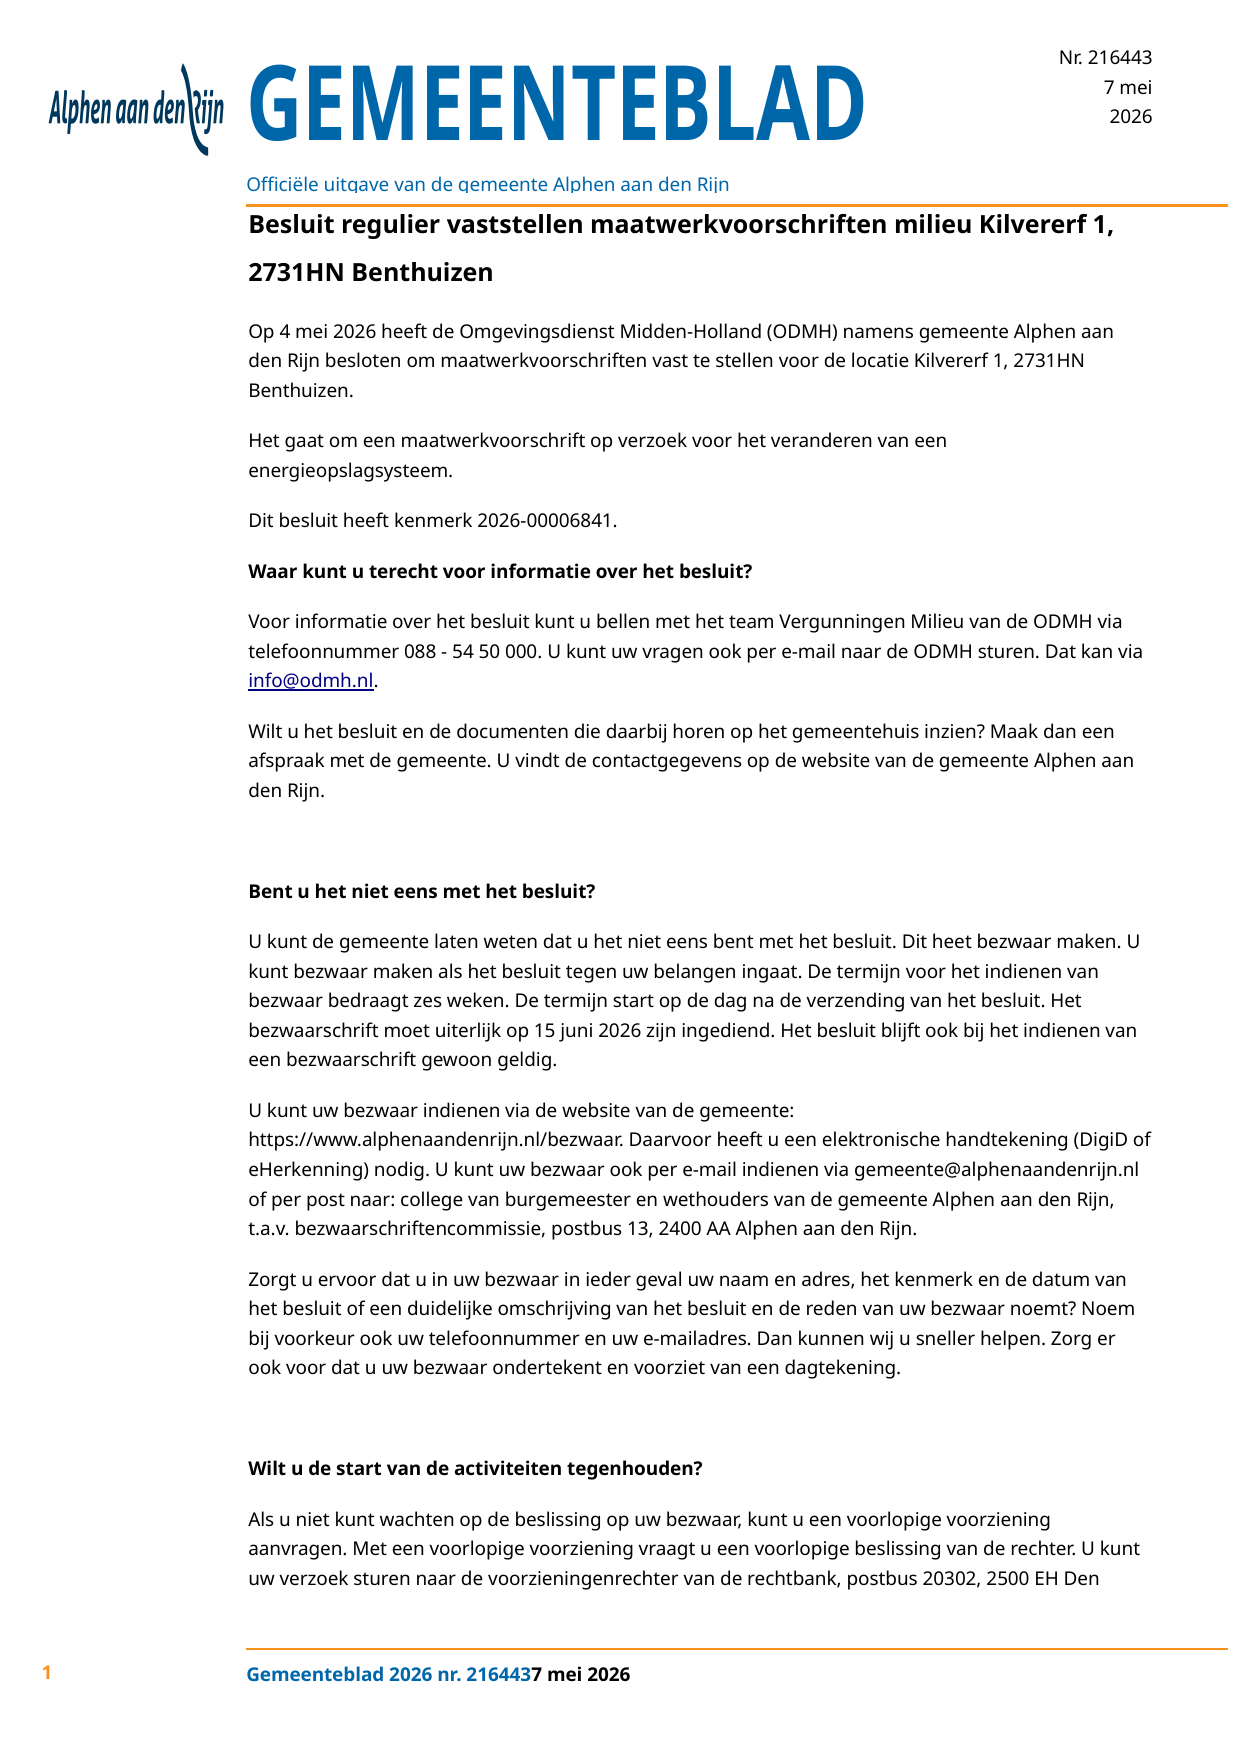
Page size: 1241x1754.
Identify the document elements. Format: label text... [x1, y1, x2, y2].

text Besluit regulier vaststellen maatwerkvoorschriften milieu Kilvererf 1, 2731HN Benthuizen [248, 207, 1152, 288]
text Bent u het niet eens met het besluit? [248, 878, 1152, 904]
text Waar kunt u terecht voor informatie over het besluit? [248, 558, 1152, 584]
text Wilt u de start van de activiteiten tegenhouden? [248, 1455, 1152, 1481]
picture [41, 47, 231, 172]
text U kunt de gemeente laten weten dat u het niet eens bent met het besluit. Dit heet bezwaar maken. U kunt bezwaar maken als het besluit tegen uw belangen ingaat. De termijn voor het indienen van bezwaar bedraagt zes weken. De termijn start op de dag na de verzending van het besluit. Het bezwaarschrift moet uiterlijk op 15 juni 2026 zijn ingediend. Het besluit blijft ook bij het indienen van een bezwaarschrift gewoon geldig. [248, 928, 1152, 1072]
text Voor informatie over het besluit kunt u bellen met het team Vergunningen Milieu van de ODMH via telefoonnummer 088 - 54 50 000. U kunt uw vragen ook per e-mail naar de ODMH sturen. Dat kan via info@odmh.nl. [248, 608, 1152, 693]
text Op 4 mei 2026 heeft de Omgevingsdienst Midden-Holland (ODMH) namens gemeente Alphen aan den Rijn besloten om maatwerkvoorschriften vast te stellen voor de locatie Kilvererf 1, 2731HN Benthuizen. [248, 318, 1152, 403]
text Zorgt u ervoor dat u in uw bezwaar in ieder geval uw naam en adres, het kenmerk en de datum van het besluit of een duidelijke omschrijving van het besluit en de reden van uw bezwaar noemt? Noem bij voorkeur ook uw telefoonnummer en uw e-mailadres. Dan kunnen wij u sneller helpen. Zorg er ook voor dat u uw bezwaar ondertekent en voorziet van een dagtekening. [248, 1266, 1152, 1380]
text Als u niet kunt wachten op de beslissing op uw bezwaar, kunt u een voorlopige voorziening aanvragen. Met een voorlopige voorziening vraagt u een voorlopige beslissing van de rechter. U kunt uw verzoek sturen naar de voorzieningenrechter van de rechtbank, postbus 20302, 2500 EH Den [248, 1506, 1152, 1591]
text Wilt u het besluit en de documenten die daarbij horen op het gemeentehuis inzien? Maak dan een afspraak met de gemeente. U vindt de contactgegevens op de website van de gemeente Alphen aan den Rijn. [248, 718, 1152, 803]
text U kunt uw bezwaar indienen via de website van de gemeente: https://www.alphenaandenrijn.nl/bezwaar. Daarvoor heeft u een elektronische handtekening (DigiD of eHerkenning) nodig. U kunt uw bezwaar ook per e-mail indienen via gemeente@alphenaandenrijn.nl of per post naar: college van burgemeester en wethouders van de gemeente Alphen aan den Rijn, t.a.v. bezwaarschriftencommissie, postbus 13, 2400 AA Alphen aan den Rijn. [248, 1097, 1152, 1241]
text Het gaat om een maatwerkvoorschrift op verzoek voor het veranderen van een energieopslagsysteem. [248, 427, 1152, 483]
text Dit besluit heeft kenmerk 2026-00006841. [248, 507, 1152, 533]
